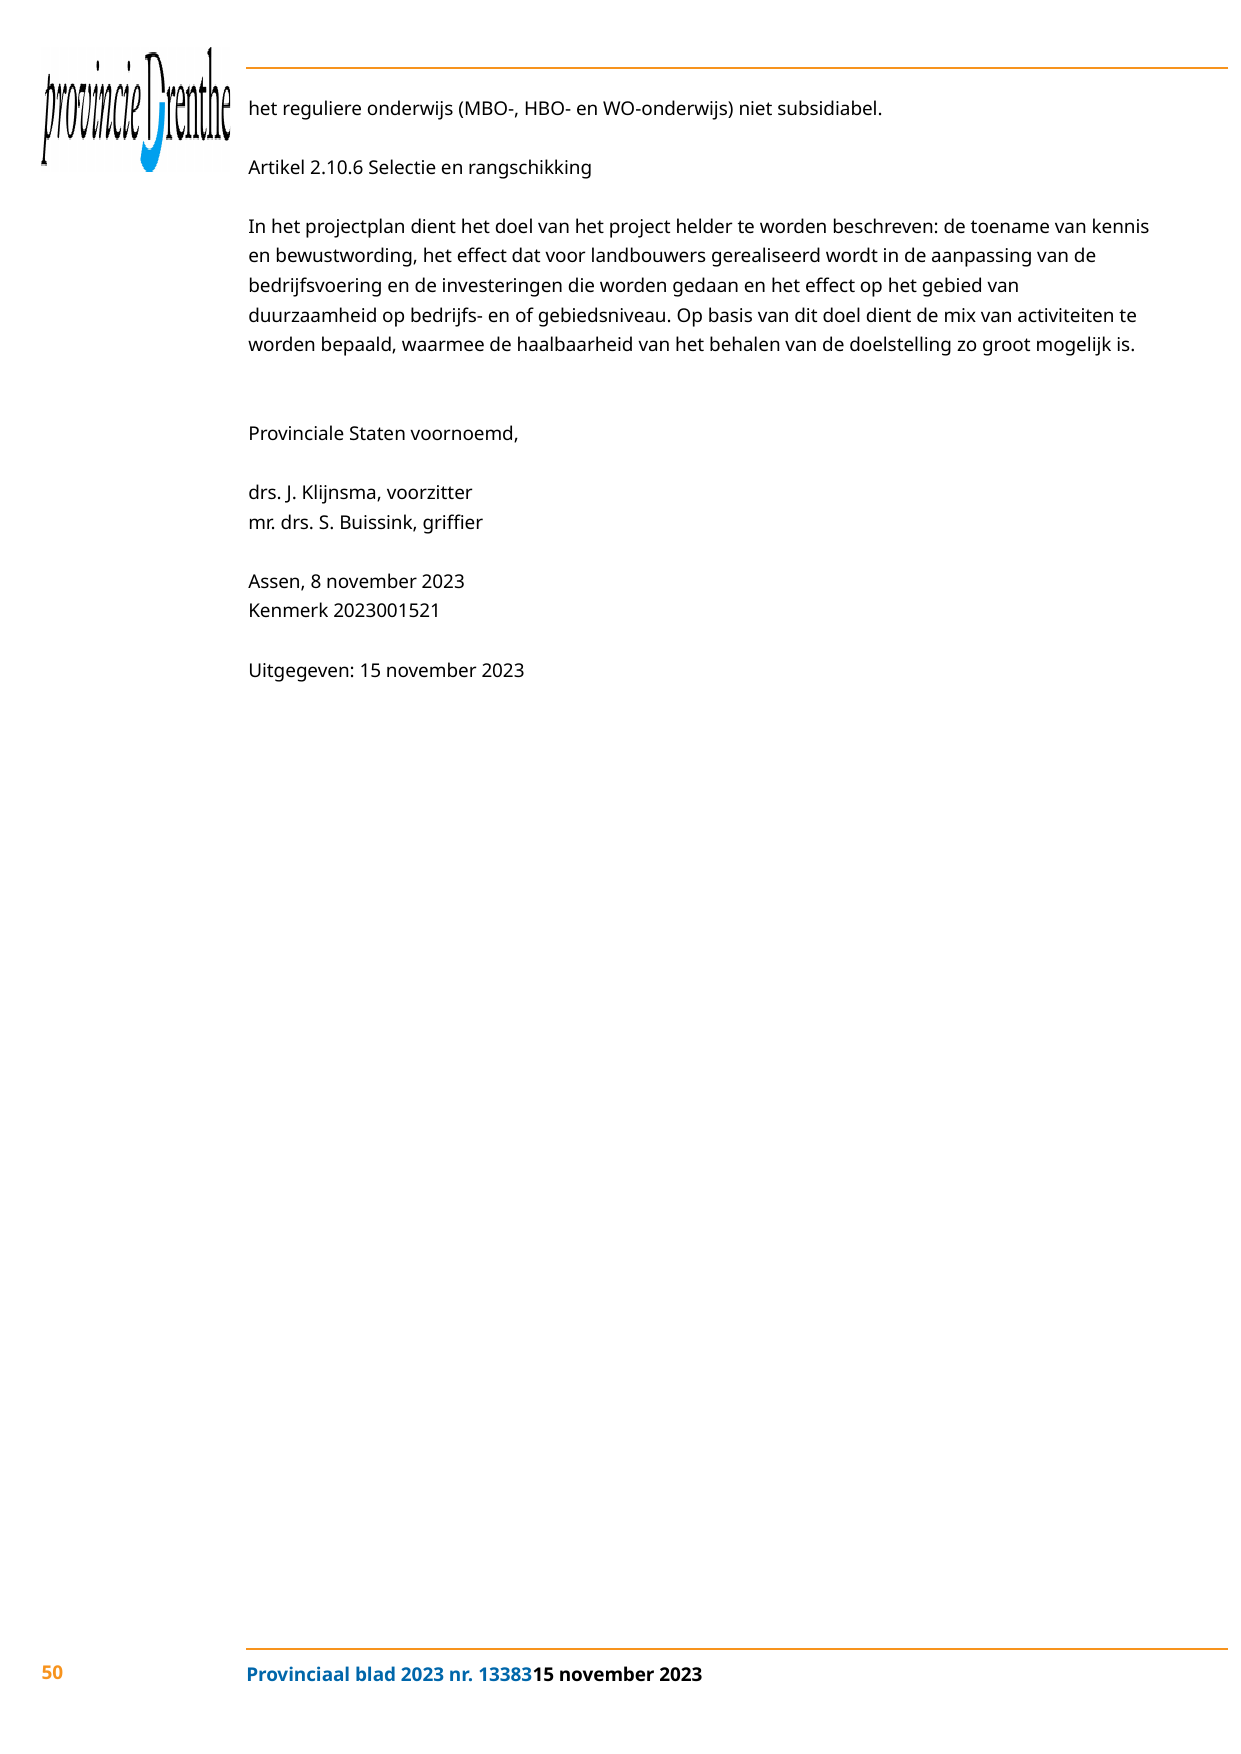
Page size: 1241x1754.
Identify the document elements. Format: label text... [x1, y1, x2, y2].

text drs. J. Klijnsma, voorzitter [248, 479, 1152, 505]
text Provinciale Staten voornoemd, [248, 420, 1152, 446]
picture [41, 47, 231, 172]
text In het projectplan dient het doel van het project helder te worden beschreven: de toename van kennis en bewustwording, het effect dat voor landbouwers gerealiseerd wordt in de aanpassing van de bedrijfsvoering en de investeringen die worden gedaan en het effect op het gebied van duurzaamheid op bedrijfs- en of gebiedsniveau. Op basis van dit doel dient de mix van activiteiten te worden bepaald, waarmee de haalbaarheid van het behalen van de doelstelling zo groot mogelijk is. [248, 213, 1152, 357]
text mr. drs. S. Buissink, griffier [248, 509, 1152, 535]
text Kenmerk 2023001521 [248, 598, 1152, 623]
text Uitgegeven: 15 november 2023 [248, 657, 1152, 683]
text het reguliere onderwijs (MBO-, HBO- en WO-onderwijs) niet subsidiabel. [248, 95, 1152, 121]
text Assen, 8 november 2023 [248, 568, 1152, 594]
text Artikel 2.10.6 Selectie en rangschikking [248, 154, 1152, 180]
